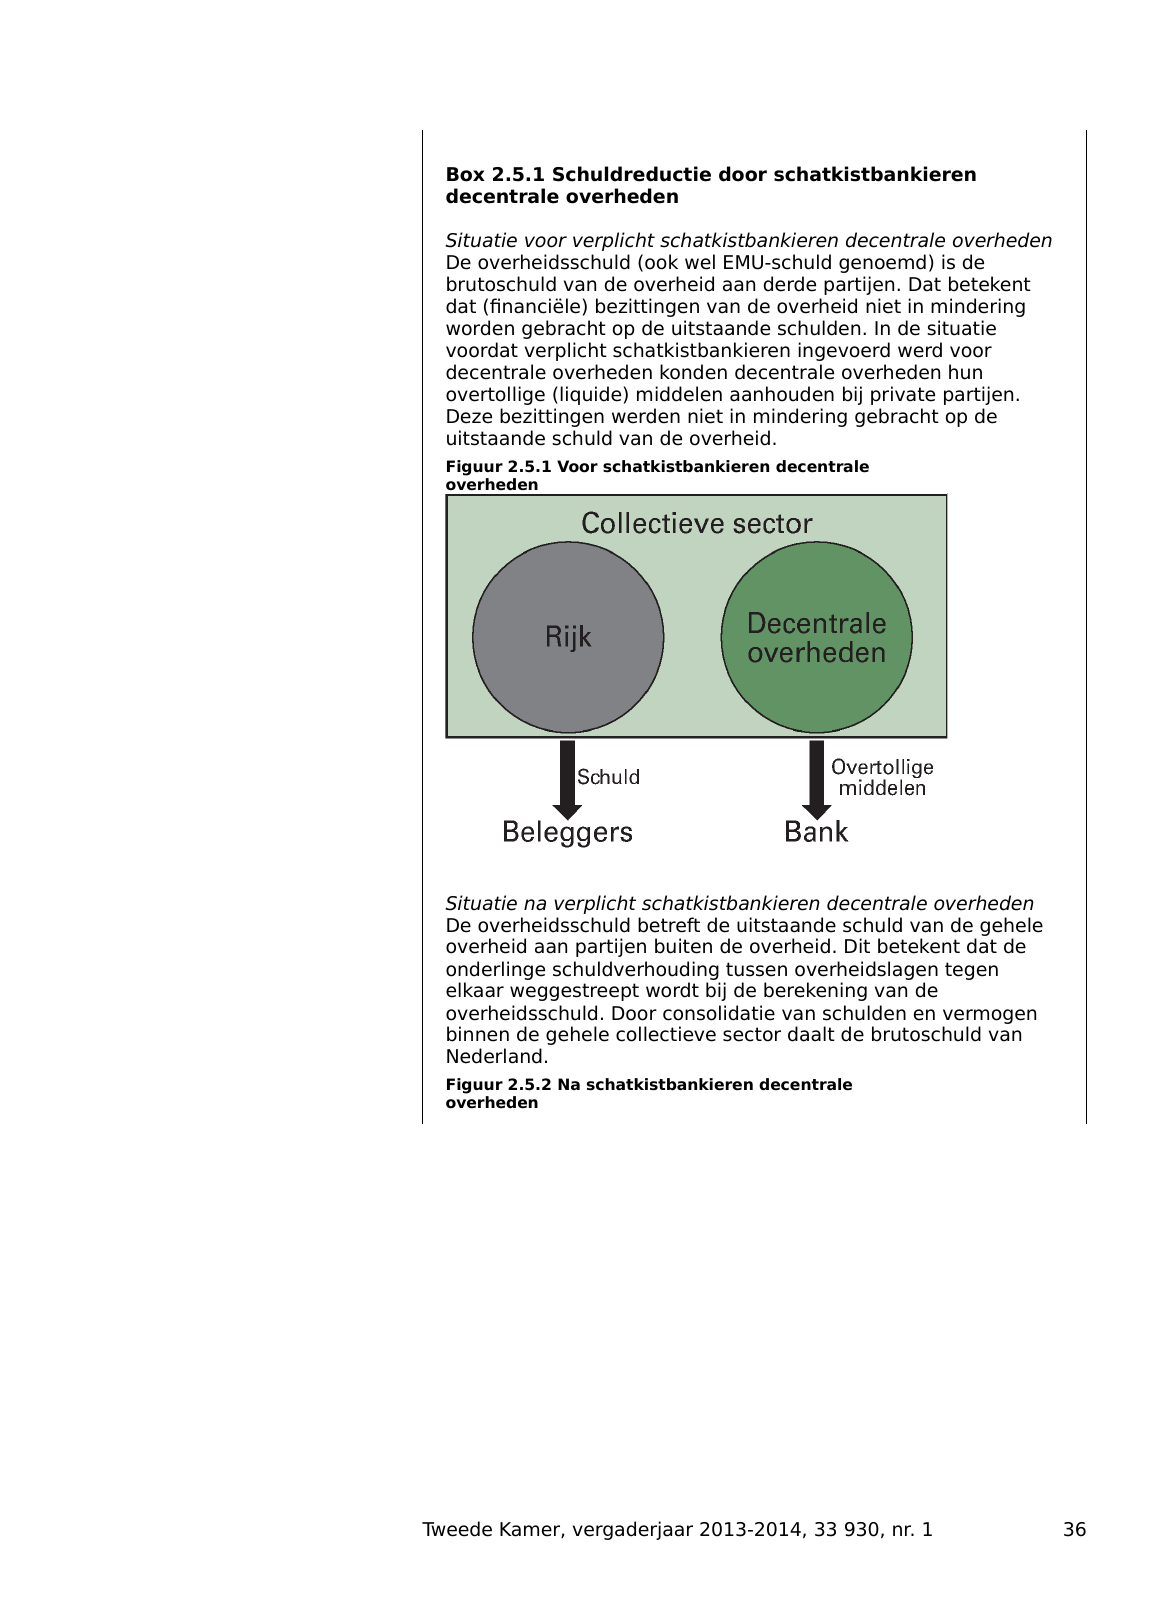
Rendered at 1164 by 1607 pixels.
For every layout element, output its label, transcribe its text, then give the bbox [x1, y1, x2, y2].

table_header Box 2.5.1 Schuldreductie door schatkistbankieren decentrale overheden Situatie voor verplicht schatkistbankieren decentrale overheden De overheidsschuld (ook wel EMU-schuld genoemd) is de brutoschuld van de overheid aan derde partijen. Dat betekent dat (financiële) bezittingen van de overheid niet in mindering worden gebracht op de uitstaande schulden. In de situatie voordat verplicht schatkistbankieren ingevoerd werd voor decentrale overheden konden decentrale overheden hun overtollige (liquide) middelen aanhouden bij private partijen. Deze bezittingen werden niet in mindering gebracht op de uitstaande schuld van de overheid. Situatie na verplicht schatkistbankieren decentrale overheden De overheidsschuld betreft de uitstaande schuld van de gehele overheid aan partijen buiten de overheid. Dit betekent dat de onderlinge schuldverhouding tussen overheidslagen tegen elkaar weggestreept wordt bij de berekening van de overheidsschuld. Door consolidatie van schulden en vermogen binnen de gehele collectieve sector daalt de brutoschuld van Nederland. [423, 130, 1086, 1124]
picture [445, 493, 948, 849]
